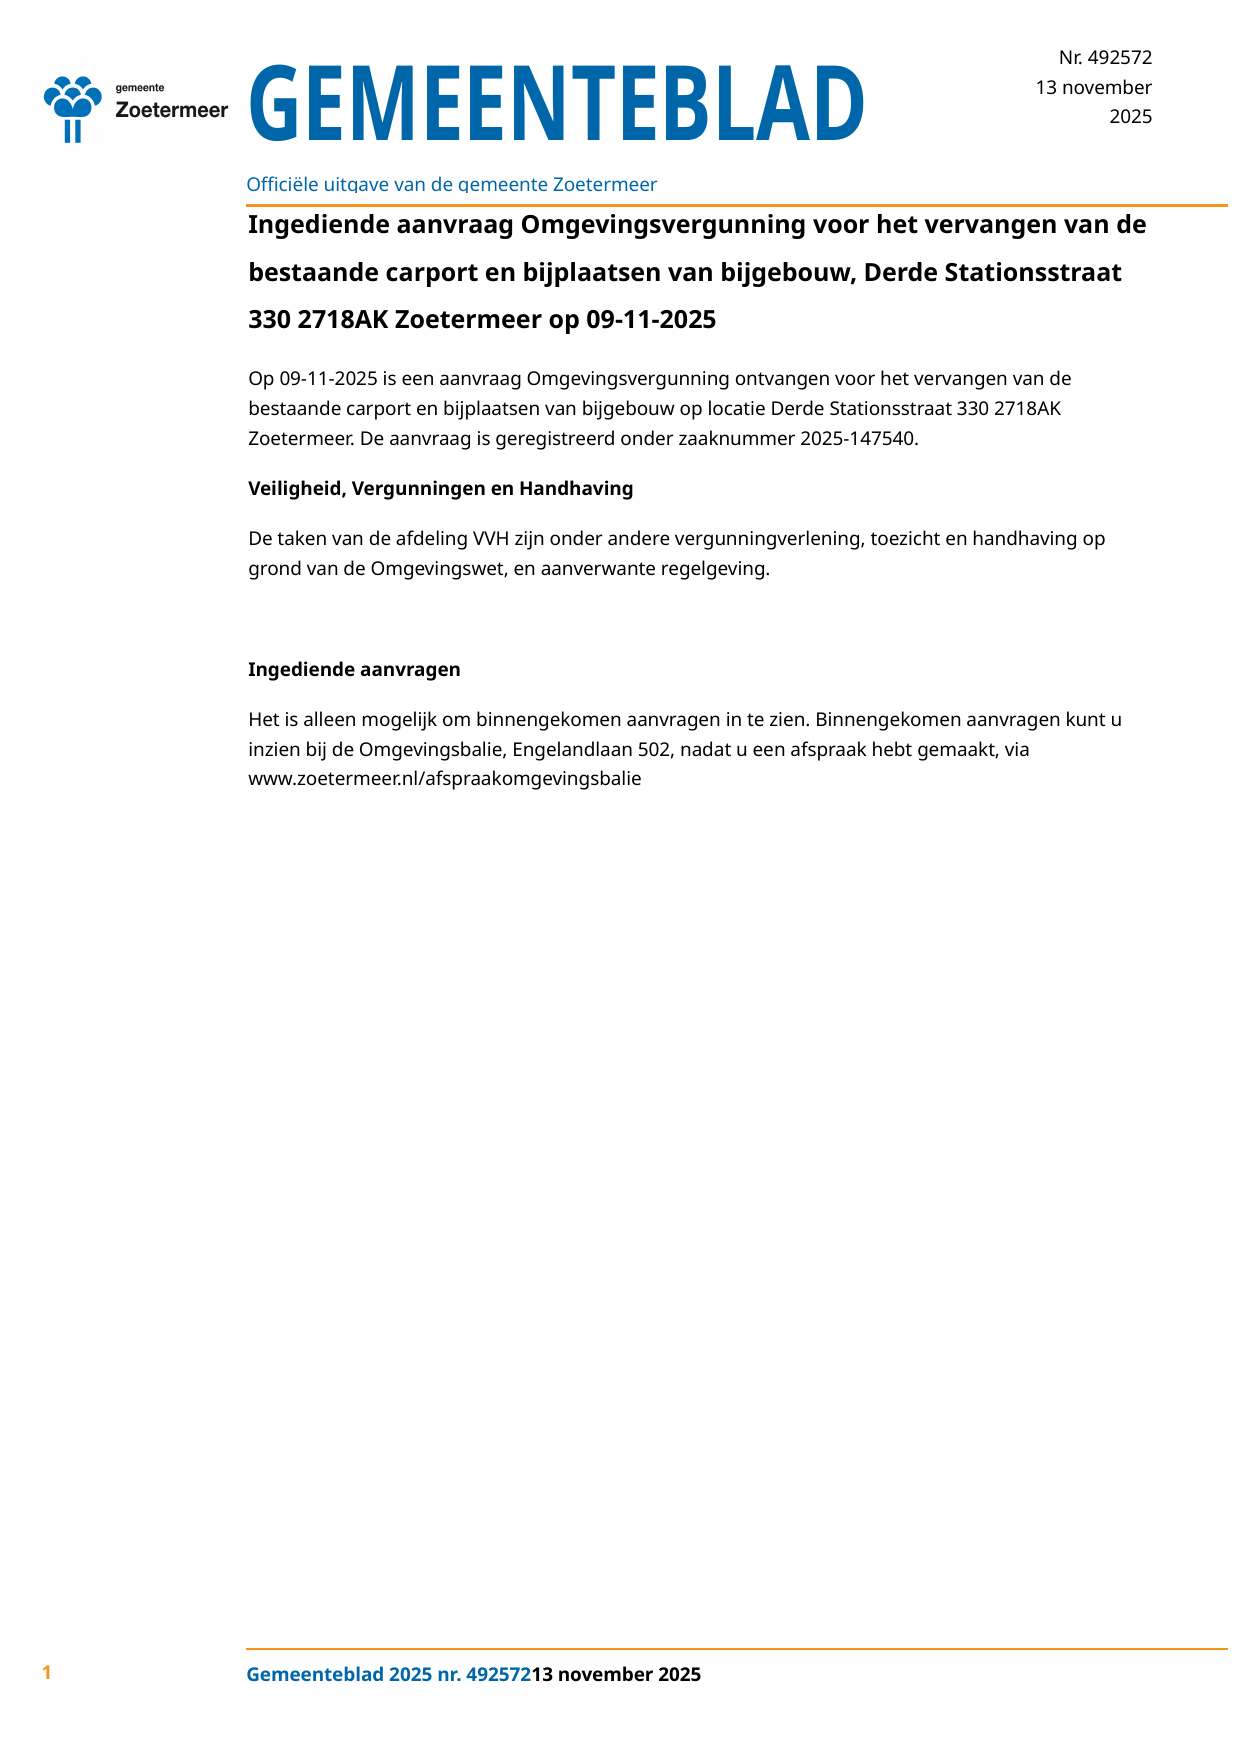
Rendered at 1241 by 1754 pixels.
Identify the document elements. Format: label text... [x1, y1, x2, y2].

text Op 09-11-2025 is een aanvraag Omgevingsvergunning ontvangen voor het vervangen van de bestaande carport en bijplaatsen van bijgebouw op locatie Derde Stationsstraat 330 2718AK Zoetermeer. De aanvraag is geregistreerd onder zaaknummer 2025-147540. [248, 366, 1152, 450]
text Ingediende aanvraag Omgevingsvergunning voor het vervangen van de bestaande carport en bijplaatsen van bijgebouw, Derde Stationsstraat 330 2718AK Zoetermeer op 09-11-2025 [248, 207, 1152, 336]
text Veiligheid, Vergunningen en Handhaving [248, 475, 1152, 501]
text De taken van de afdeling VVH zijn onder andere vergunningverlening, toezicht en handhaving op grond van de Omgevingswet, en aanverwante regelgeving. [248, 526, 1152, 581]
picture [41, 47, 231, 172]
text Ingediende aanvragen [248, 656, 1152, 682]
text Het is alleen mogelijk om binnengekomen aanvragen in te zien. Binnengekomen aanvragen kunt u inzien bij de Omgevingsbalie, Engelandlaan 502, nadat u een afspraak hebt gemaakt, via www.zoetermeer.nl/afspraakomgevingsbalie [248, 706, 1152, 791]
